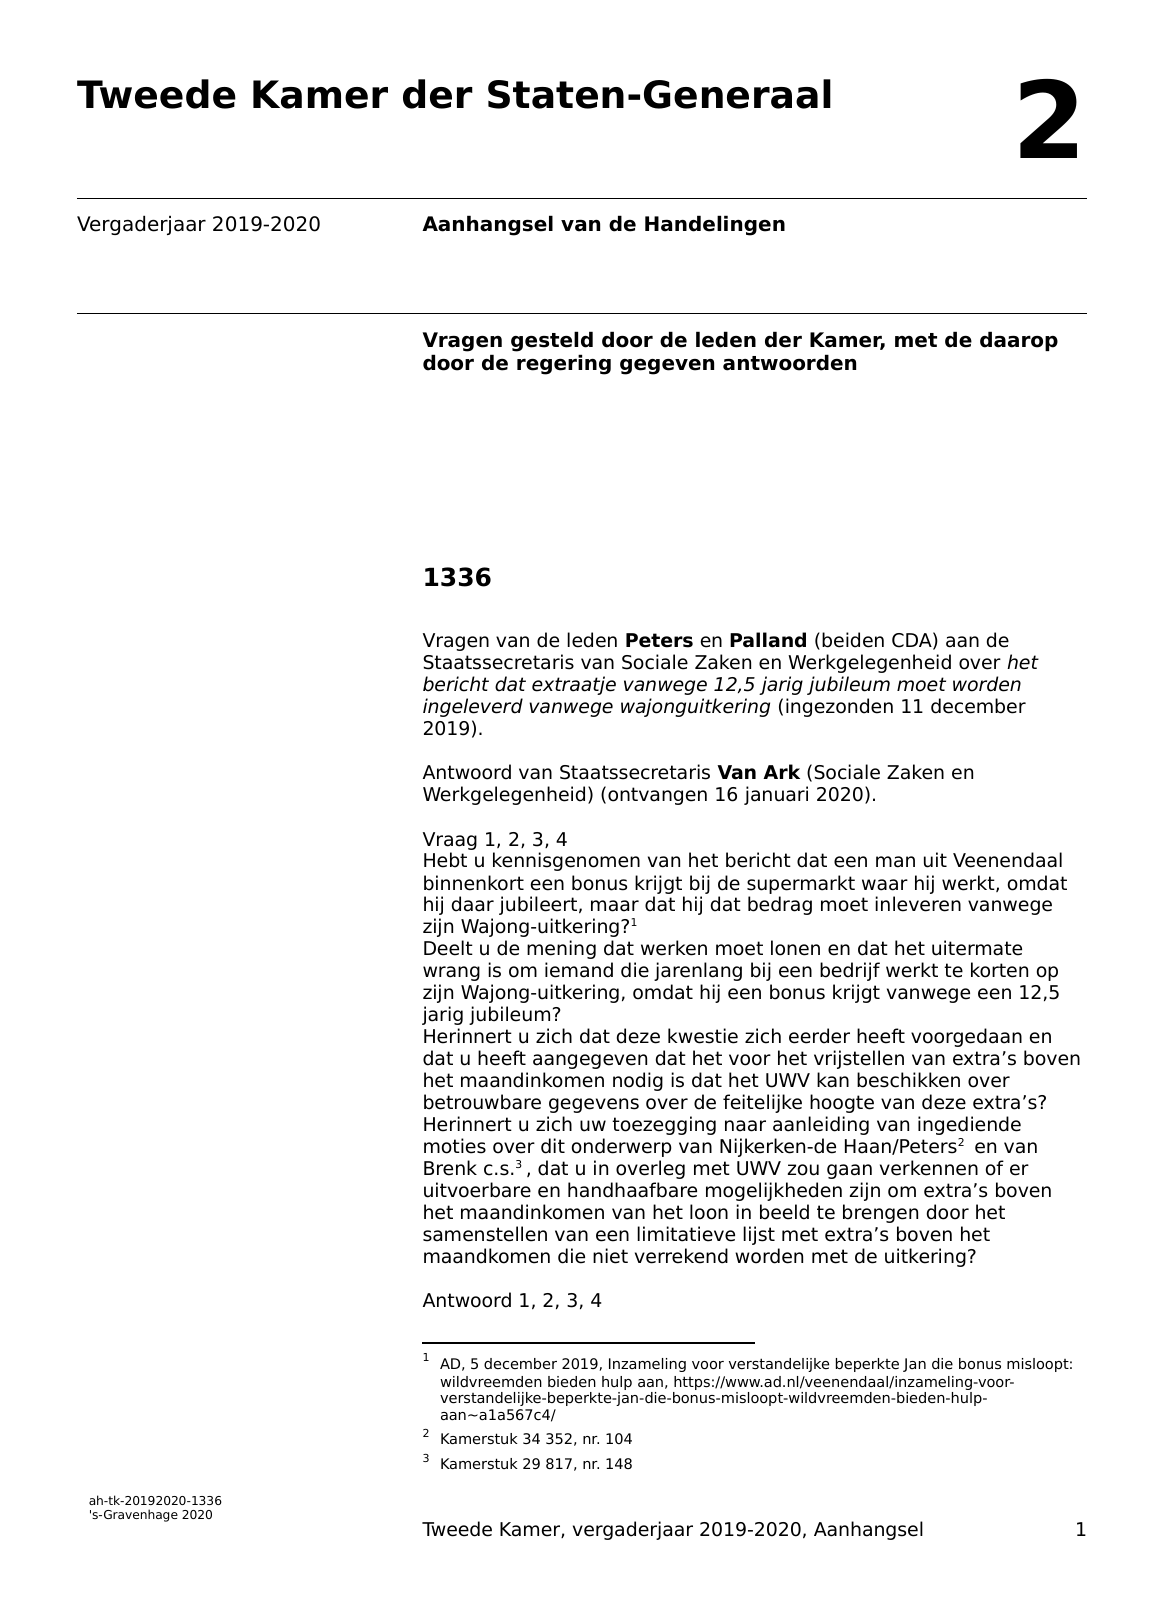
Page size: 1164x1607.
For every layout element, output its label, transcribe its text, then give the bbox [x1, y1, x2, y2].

table_header 2 [886, 59, 1087, 198]
text Antwoord van Staatssecretaris Van Ark (Sociale Zaken en Werkgelegenheid) (ontvangen 16 januari 2020). [422, 762, 1087, 806]
text Kamerstuk 29 817, nr. 148 [422, 1452, 1087, 1474]
text Vragen van de leden Peters en Palland (beiden CDA) aan de Staatssecretaris van Sociale Zaken en Werkgelegenheid over het bericht dat extraatje vanwege 12,5 jarig jubileum moet worden ingeleverd vanwege wajonguitkering (ingezonden 11 december 2019). [422, 630, 1087, 740]
text Herinnert u zich dat deze kwestie zich eerder heeft voorgedaan en dat u heeft aangegeven dat het voor het vrijstellen van extra’s boven het maandinkomen nodig is dat het UWV kan beschikken over betrouwbare gegevens over de feitelijke hoogte van deze extra’s? [422, 1026, 1087, 1114]
text Kamerstuk 34 352, nr. 104 [422, 1427, 1087, 1449]
text Hebt u kennisgenomen van het bericht dat een man uit Veenendaal binnenkort een bonus krijgt bij de supermarkt waar hij werkt, omdat hij daar jubileert, maar dat hij dat bedrag moet inleveren vanwege zijn Wajong-uitkering? [422, 850, 1087, 938]
table_cell Vergaderjaar 2019-2020 [77, 199, 422, 313]
table_header Tweede Kamer der Staten-Generaal [77, 59, 886, 198]
text Herinnert u zich uw toezegging naar aanleiding van ingediende moties over dit onderwerp van Nijkerken-de Haan/Peters en van Brenk c.s., dat u in overleg met UWV zou gaan verkennen of er uitvoerbare en handhaafbare mogelijkheden zijn om extra’s boven het maandinkomen van het loon in beeld te brengen door het samenstellen van een limitatieve lijst met extra’s boven het maandkomen die niet verrekend worden met de uitkering? [422, 1114, 1087, 1268]
text Deelt u de mening dat werken moet lonen en dat het uitermate wrang is om iemand die jarenlang bij een bedrijf werkt te korten op zijn Wajong-uitkering, omdat hij een bonus krijgt vanwege een 12,5 jarig jubileum? [422, 938, 1087, 1026]
text 's-Gravenhage 2020 [88, 1508, 323, 1522]
text Antwoord 1, 2, 3, 4 [422, 1290, 1087, 1312]
text AD, 5 december 2019, Inzameling voor verstandelijke beperkte Jan die bonus misloopt: wildvreemden bieden hulp aan, https://www.ad.nl/veenendaal/inzameling-voor-verstandelijke-beperkte-jan-die-bonus-misloopt-wildvreemden-bieden-hulp-aan~a1a567c4/ [422, 1352, 1087, 1424]
text ah-tk-20192020-1336 [88, 1494, 323, 1508]
text 1336 [422, 563, 1087, 592]
table_cell [77, 314, 422, 375]
table_cell Vragen gesteld door de leden der Kamer, met de daarop door de regering gegeven antwoorden [422, 314, 1087, 375]
table_cell Aanhangsel van de Handelingen [422, 199, 1087, 313]
text Vraag 1, 2, 3, 4 [422, 828, 1087, 850]
